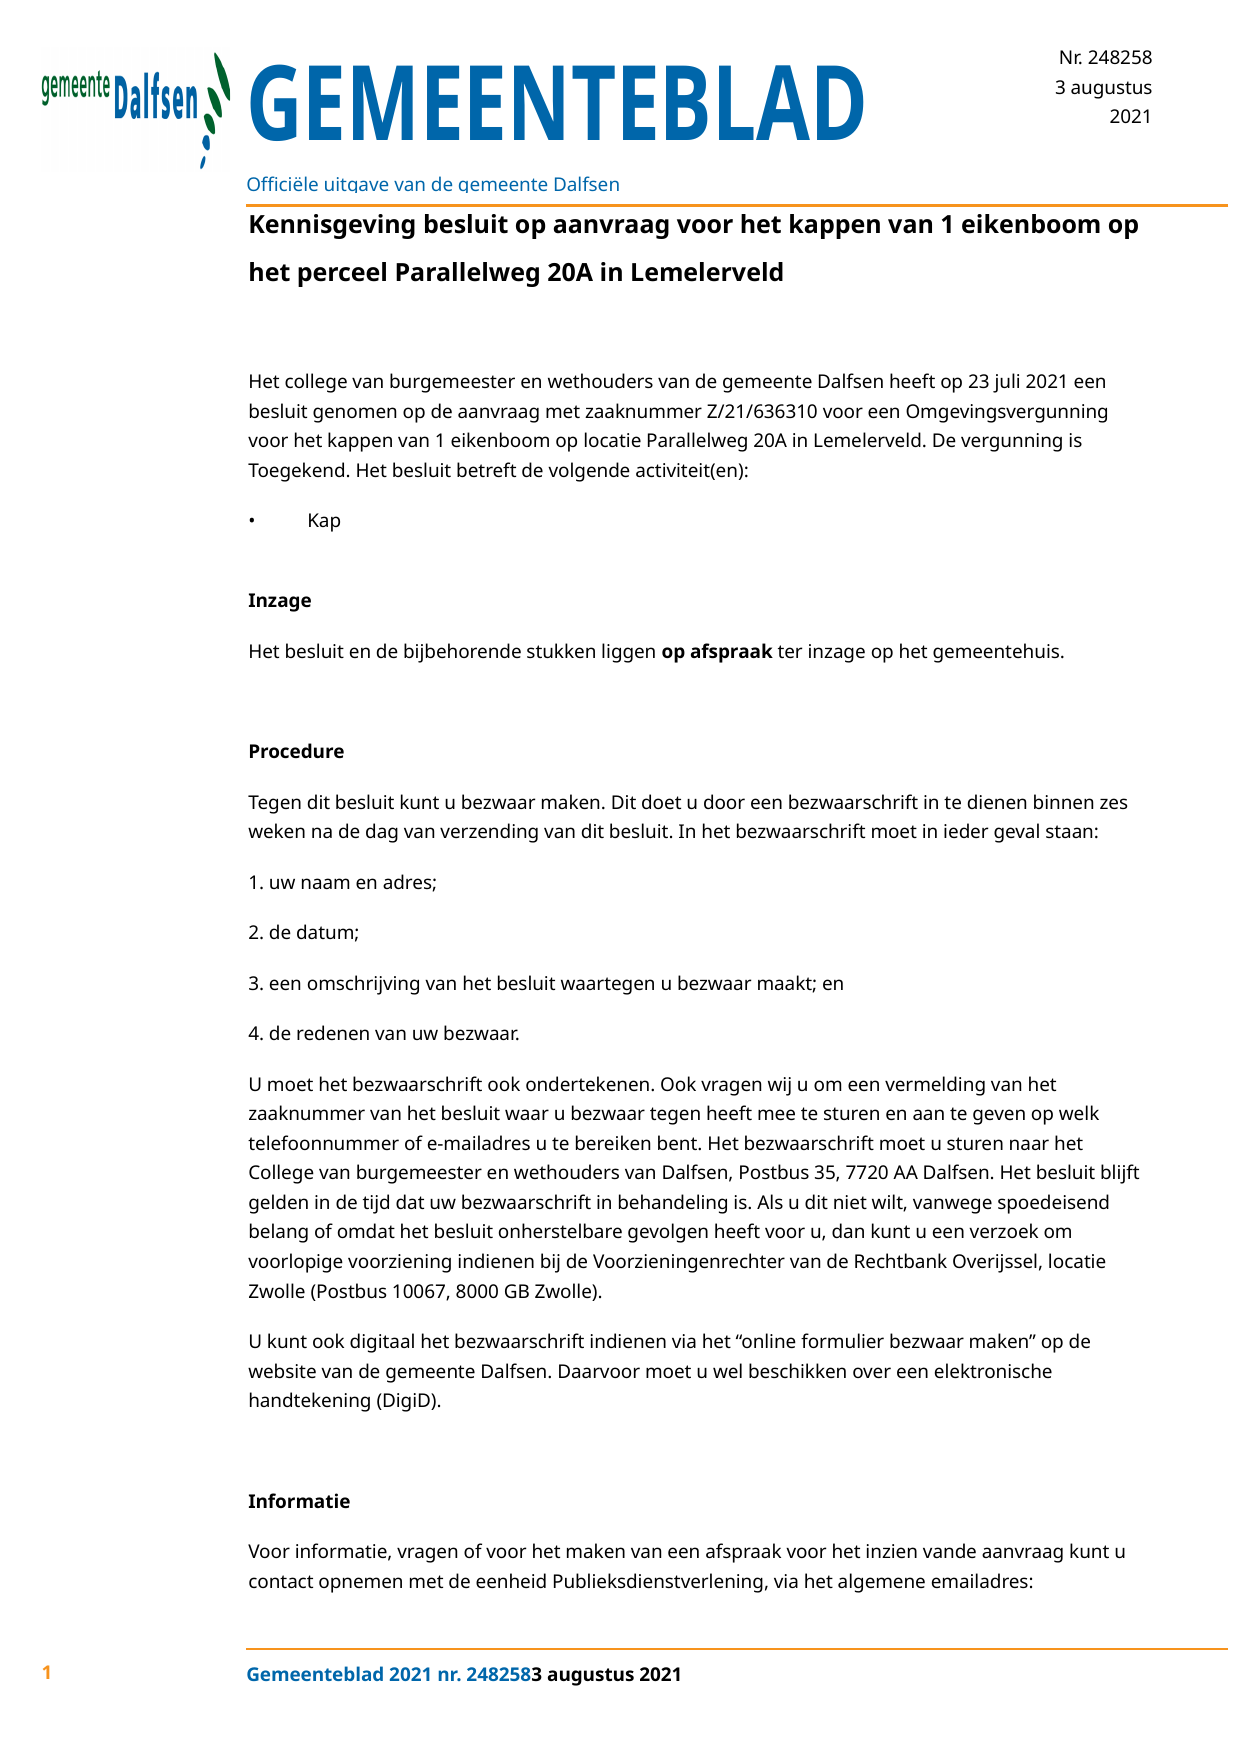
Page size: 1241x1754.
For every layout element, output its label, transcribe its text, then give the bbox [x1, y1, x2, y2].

text Informatie [248, 1488, 1152, 1514]
text Het besluit en de bijbehorende stukken liggen op afspraak ter inzage op het gemeentehuis. [248, 638, 1152, 664]
text 1. uw naam en adres; [248, 869, 1152, 895]
text 2. de datum; [248, 919, 1152, 945]
text 4. de redenen van uw bezwaar. [248, 1020, 1152, 1046]
list Kap [248, 507, 1152, 533]
text Procedure [248, 739, 1152, 764]
text 3. een omschrijving van het besluit waartegen u bezwaar maakt; en [248, 970, 1152, 996]
text Kennisgeving besluit op aanvraag voor het kappen van 1 eikenboom op het perceel Parallelweg 20A in Lemelerveld [248, 207, 1152, 288]
text Tegen dit besluit kunt u bezwaar maken. Dit doet u door een bezwaarschrift in te dienen binnen zes weken na de dag van verzending van dit besluit. In het bezwaarschrift moet in ieder geval staan: [248, 789, 1152, 844]
text Inzage [248, 587, 1152, 613]
text Voor informatie, vragen of voor het maken van een afspraak voor het inzien vande aanvraag kunt u contact opnemen met de eenheid Publieksdienstverlening, via het algemene emailadres: [248, 1539, 1152, 1594]
text U kunt ook digitaal het bezwaarschrift indienen via het “online formulier bezwaar maken” op de website van de gemeente Dalfsen. Daarvoor moet u wel beschikken over een elektronische handtekening (DigiD). [248, 1328, 1152, 1413]
picture [41, 47, 231, 172]
text U moet het bezwaarschrift ook ondertekenen. Ook vragen wij u om een vermelding van het zaaknummer van het besluit waar u bezwaar tegen heeft mee te sturen en aan te geven op welk telefoonnummer of e-mailadres u te bereiken bent. Het bezwaarschrift moet u sturen naar het College van burgemeester en wethouders van Dalfsen, Postbus 35, 7720 AA Dalfsen. Het besluit blijft gelden in de tijd dat uw bezwaarschrift in behandeling is. Als u dit niet wilt, vanwege spoedeisend belang of omdat het besluit onherstelbare gevolgen heeft voor u, dan kunt u een verzoek om voorlopige voorziening indienen bij de Voorzieningenrechter van de Rechtbank Overijssel, locatie Zwolle (Postbus 10067, 8000 GB Zwolle). [248, 1071, 1152, 1304]
text Het college van burgemeester en wethouders van de gemeente Dalfsen heeft op 23 juli 2021 een besluit genomen op de aanvraag met zaaknummer Z/21/636310 voor een Omgevingsvergunning voor het kappen van 1 eikenboom op locatie Parallelweg 20A in Lemelerveld. De vergunning is Toegekend. Het besluit betreft de volgende activiteit(en): [248, 368, 1152, 483]
